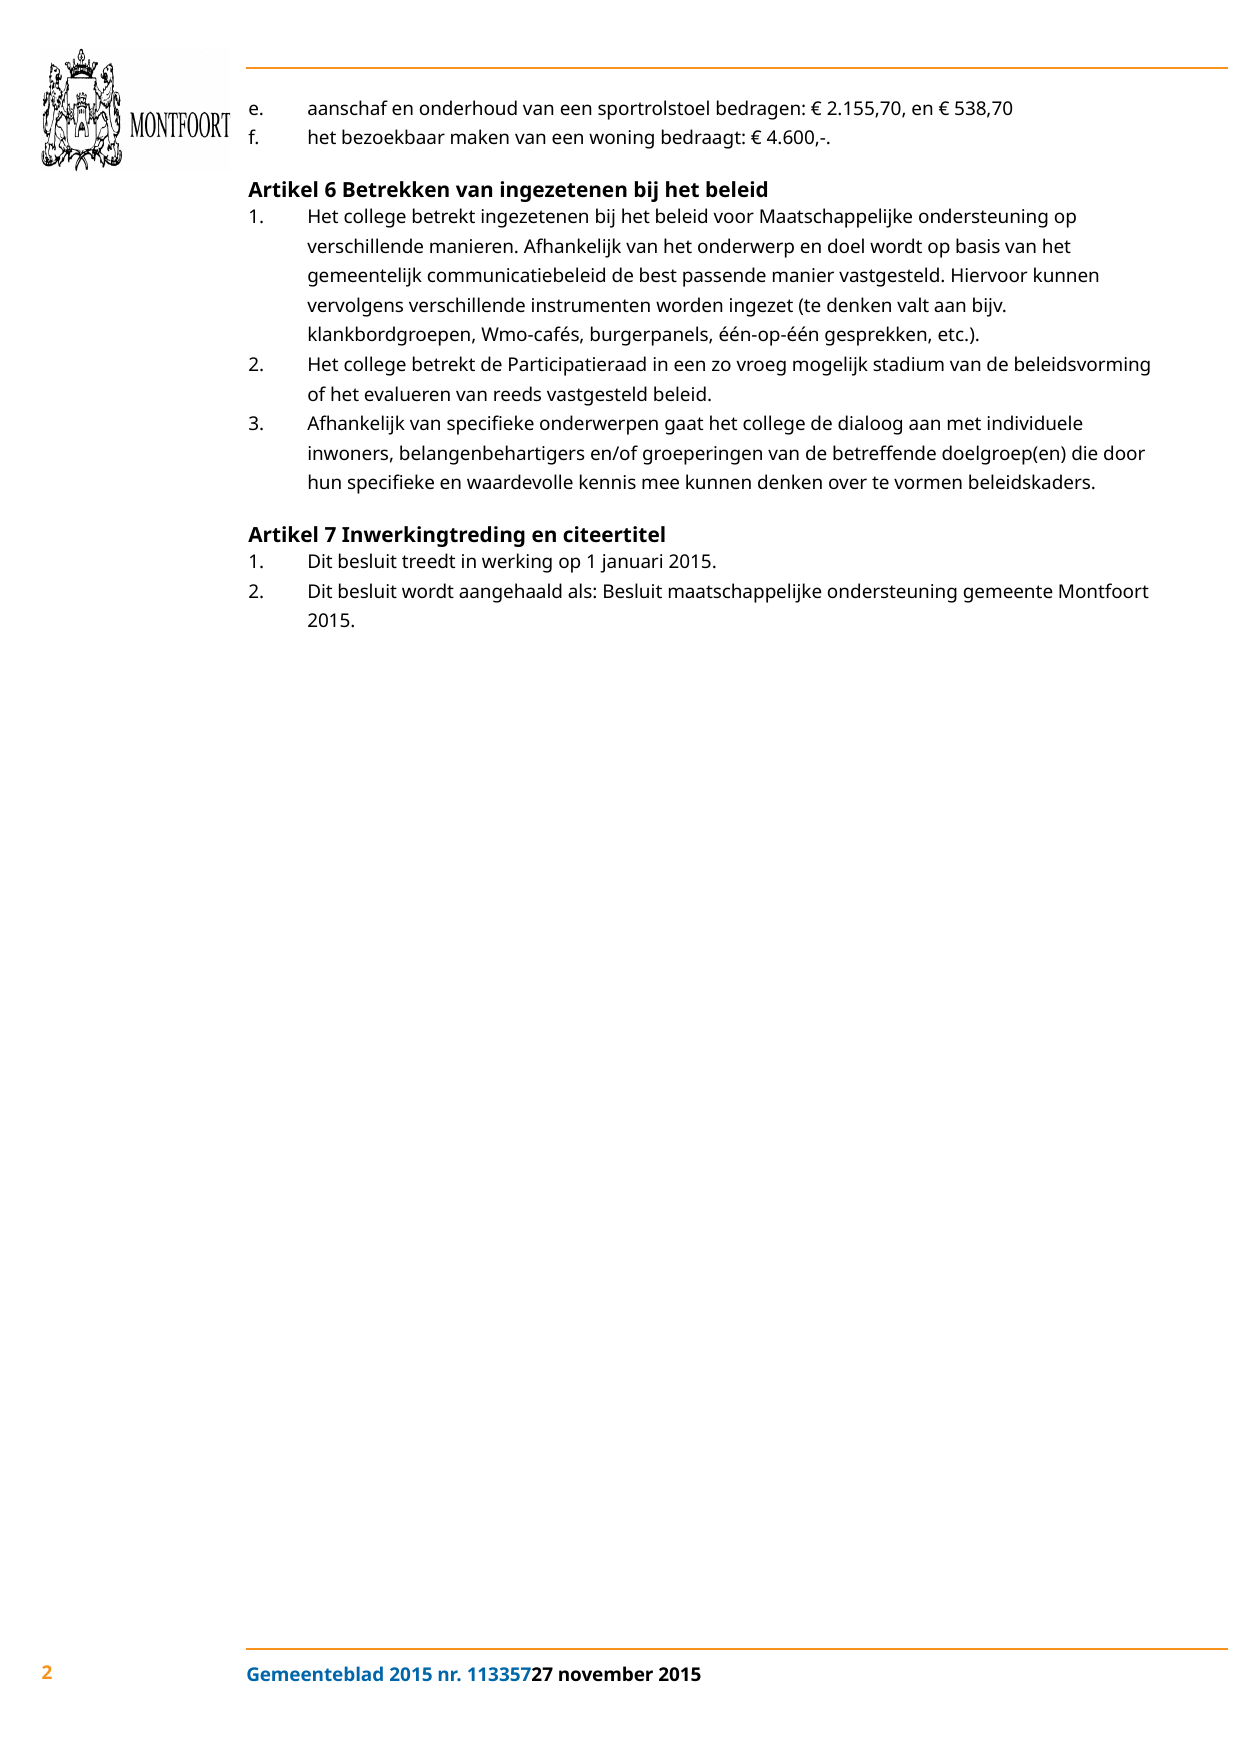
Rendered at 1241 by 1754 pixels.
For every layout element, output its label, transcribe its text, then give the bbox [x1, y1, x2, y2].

list Het college betrekt ingezetenen bij het beleid voor Maatschappelijke ondersteuning op verschillende manieren. Afhankelijk van het onderwerp en doel wordt op basis van het gemeentelijk communicatiebeleid de best passende manier vastgesteld. Hiervoor kunnen vervolgens verschillende instrumenten worden ingezet (te denken valt aan bijv. klankbordgroepen, Wmo-cafés, burgerpanels, één-op-één gesprekken, etc.). [248, 203, 1152, 347]
list Dit besluit treedt in werking op 1 januari 2015. [248, 548, 1152, 574]
list aanschaf en onderhoud van een sportrolstoel bedragen: € 2.155,70, en € 538,70 [248, 95, 1152, 121]
list Afhankelijk van specifieke onderwerpen gaat het college de dialoog aan met individuele inwoners, belangenbehartigers en/of groeperingen van de betreffende doelgroep(en) die door hun specifieke en waardevolle kennis mee kunnen denken over te vormen beleidskaders. [248, 410, 1152, 495]
list Het college betrekt de Participatieraad in een zo vroeg mogelijk stadium van de beleidsvorming of het evalueren van reeds vastgesteld beleid. [248, 351, 1152, 406]
picture [41, 47, 231, 172]
text Artikel 6 Betrekken van ingezetenen bij het beleid [248, 175, 1152, 203]
text Artikel 7 Inwerkingtreding en citeertitel [248, 520, 1152, 548]
list het bezoekbaar maken van een woning bedraagt: € 4.600,-. [248, 124, 1152, 150]
list Dit besluit wordt aangehaald als: Besluit maatschappelijke ondersteuning gemeente Montfoort 2015. [248, 578, 1152, 633]
